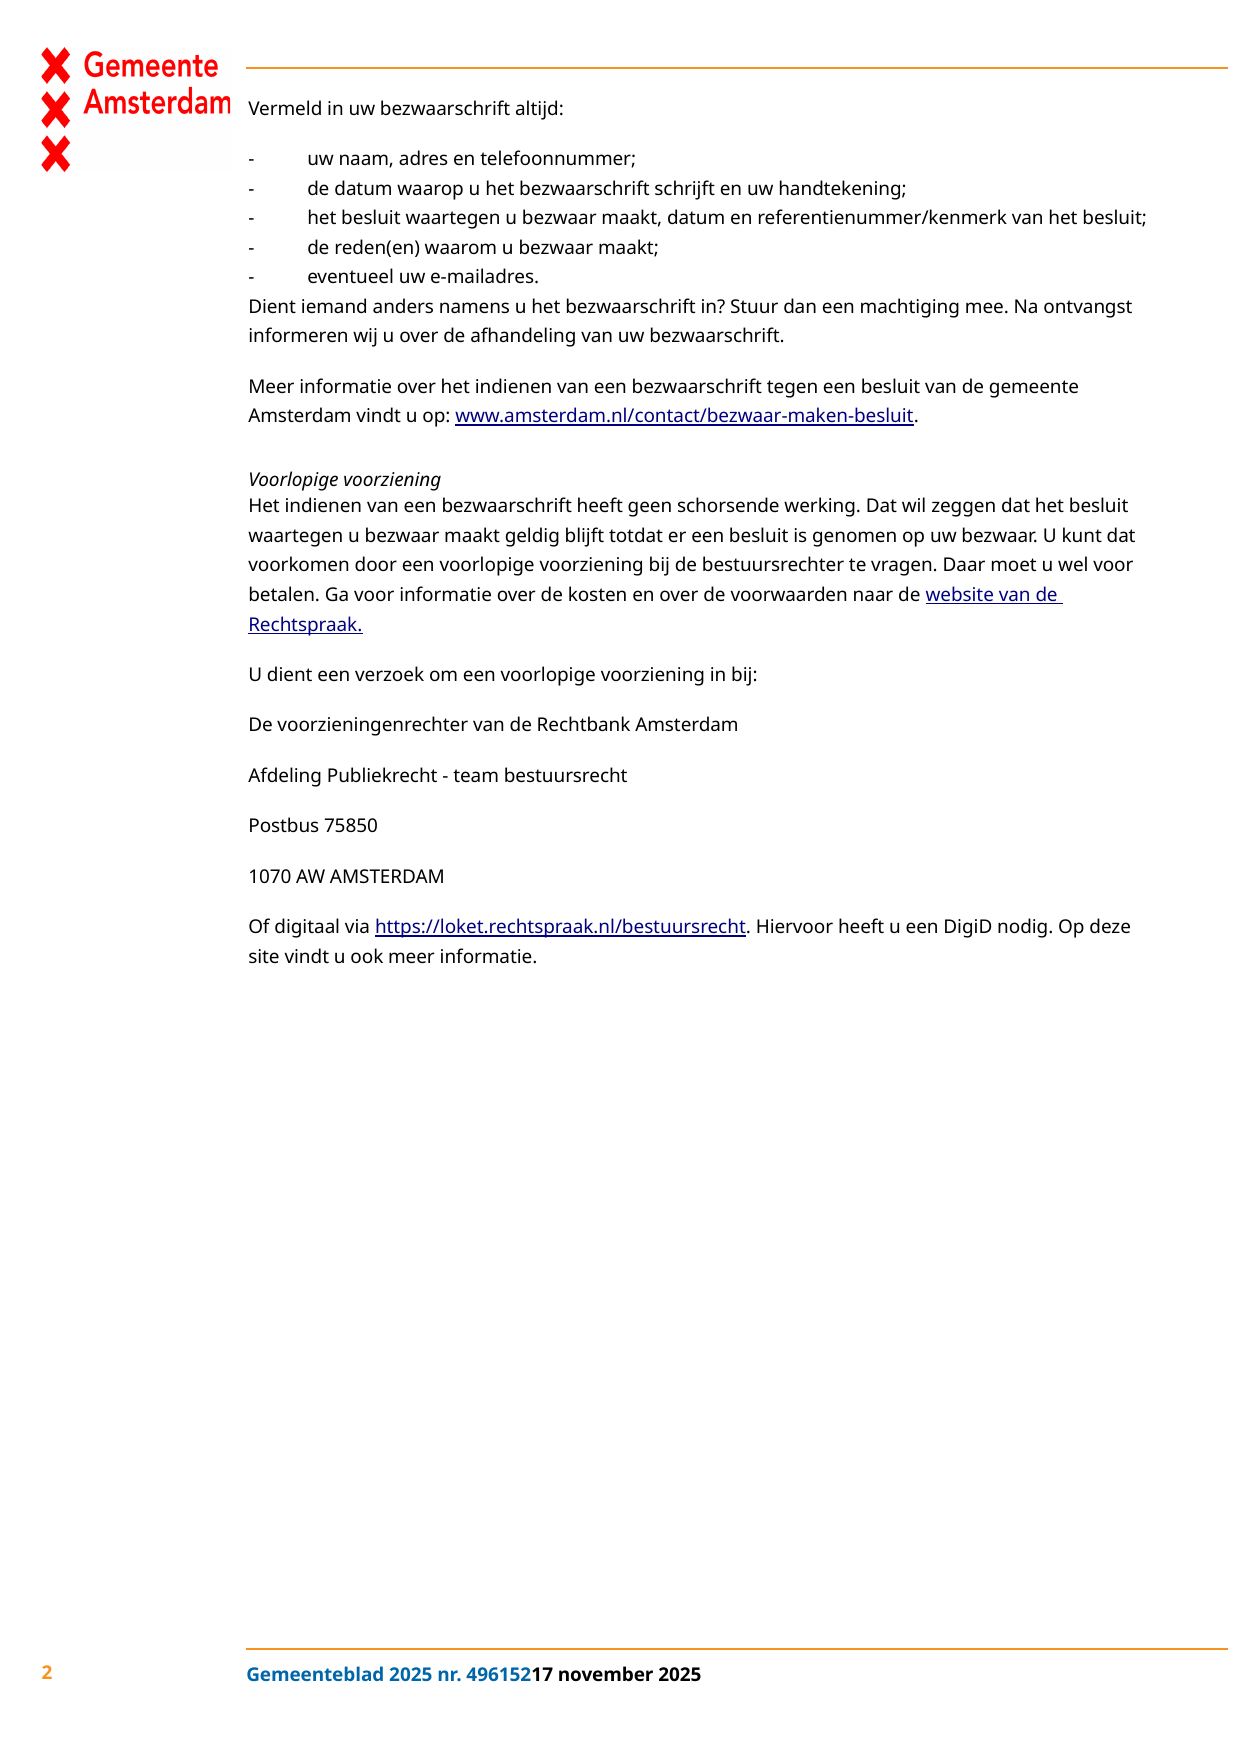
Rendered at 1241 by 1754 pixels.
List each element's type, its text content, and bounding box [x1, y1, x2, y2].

text Afdeling Publiekrecht - team bestuursrecht [248, 762, 1152, 788]
list de datum waarop u het bezwaarschrift schrijft en uw handtekening; [248, 175, 1152, 201]
text 1070 AW AMSTERDAM [248, 863, 1152, 888]
text De voorzieningenrechter van de Rechtbank Amsterdam [248, 712, 1152, 737]
list eventueel uw e-mailadres. [248, 263, 1152, 289]
text Dient iemand anders namens u het bezwaarschrift in? Stuur dan een machtiging mee. Na ontvangst informeren wij u over de afhandeling van uw bezwaarschrift. [248, 293, 1152, 348]
text Postbus 75850 [248, 812, 1152, 838]
text Vermeld in uw bezwaarschrift altijd: [248, 95, 1152, 121]
picture [41, 47, 231, 172]
text Voorlopige voorziening [248, 467, 1152, 492]
text Of digitaal via https://loket.rechtspraak.nl/bestuursrecht. Hiervoor heeft u een DigiD nodig. Op deze site vindt u ook meer informatie. [248, 913, 1152, 968]
list de reden(en) waarom u bezwaar maakt; [248, 234, 1152, 260]
text Het indienen van een bezwaarschrift heeft geen schorsende werking. Dat wil zeggen dat het besluit waartegen u bezwaar maakt geldig blijft totdat er een besluit is genomen op uw bezwaar. U kunt dat voorkomen door een voorlopige voorziening bij de bestuursrechter te vragen. Daar moet u wel voor betalen. Ga voor informatie over de kosten en over de voorwaarden naar de website van de Rechtspraak. [248, 492, 1152, 636]
text Meer informatie over het indienen van een bezwaarschrift tegen een besluit van de gemeente Amsterdam vindt u op: www.amsterdam.nl/contact/bezwaar-maken-besluit. [248, 373, 1152, 428]
text U dient een verzoek om een voorlopige voorziening in bij: [248, 661, 1152, 687]
list uw naam, adres en telefoonnummer; [248, 145, 1152, 171]
list het besluit waartegen u bezwaar maakt, datum en referentienummer/kenmerk van het besluit; [248, 204, 1152, 230]
